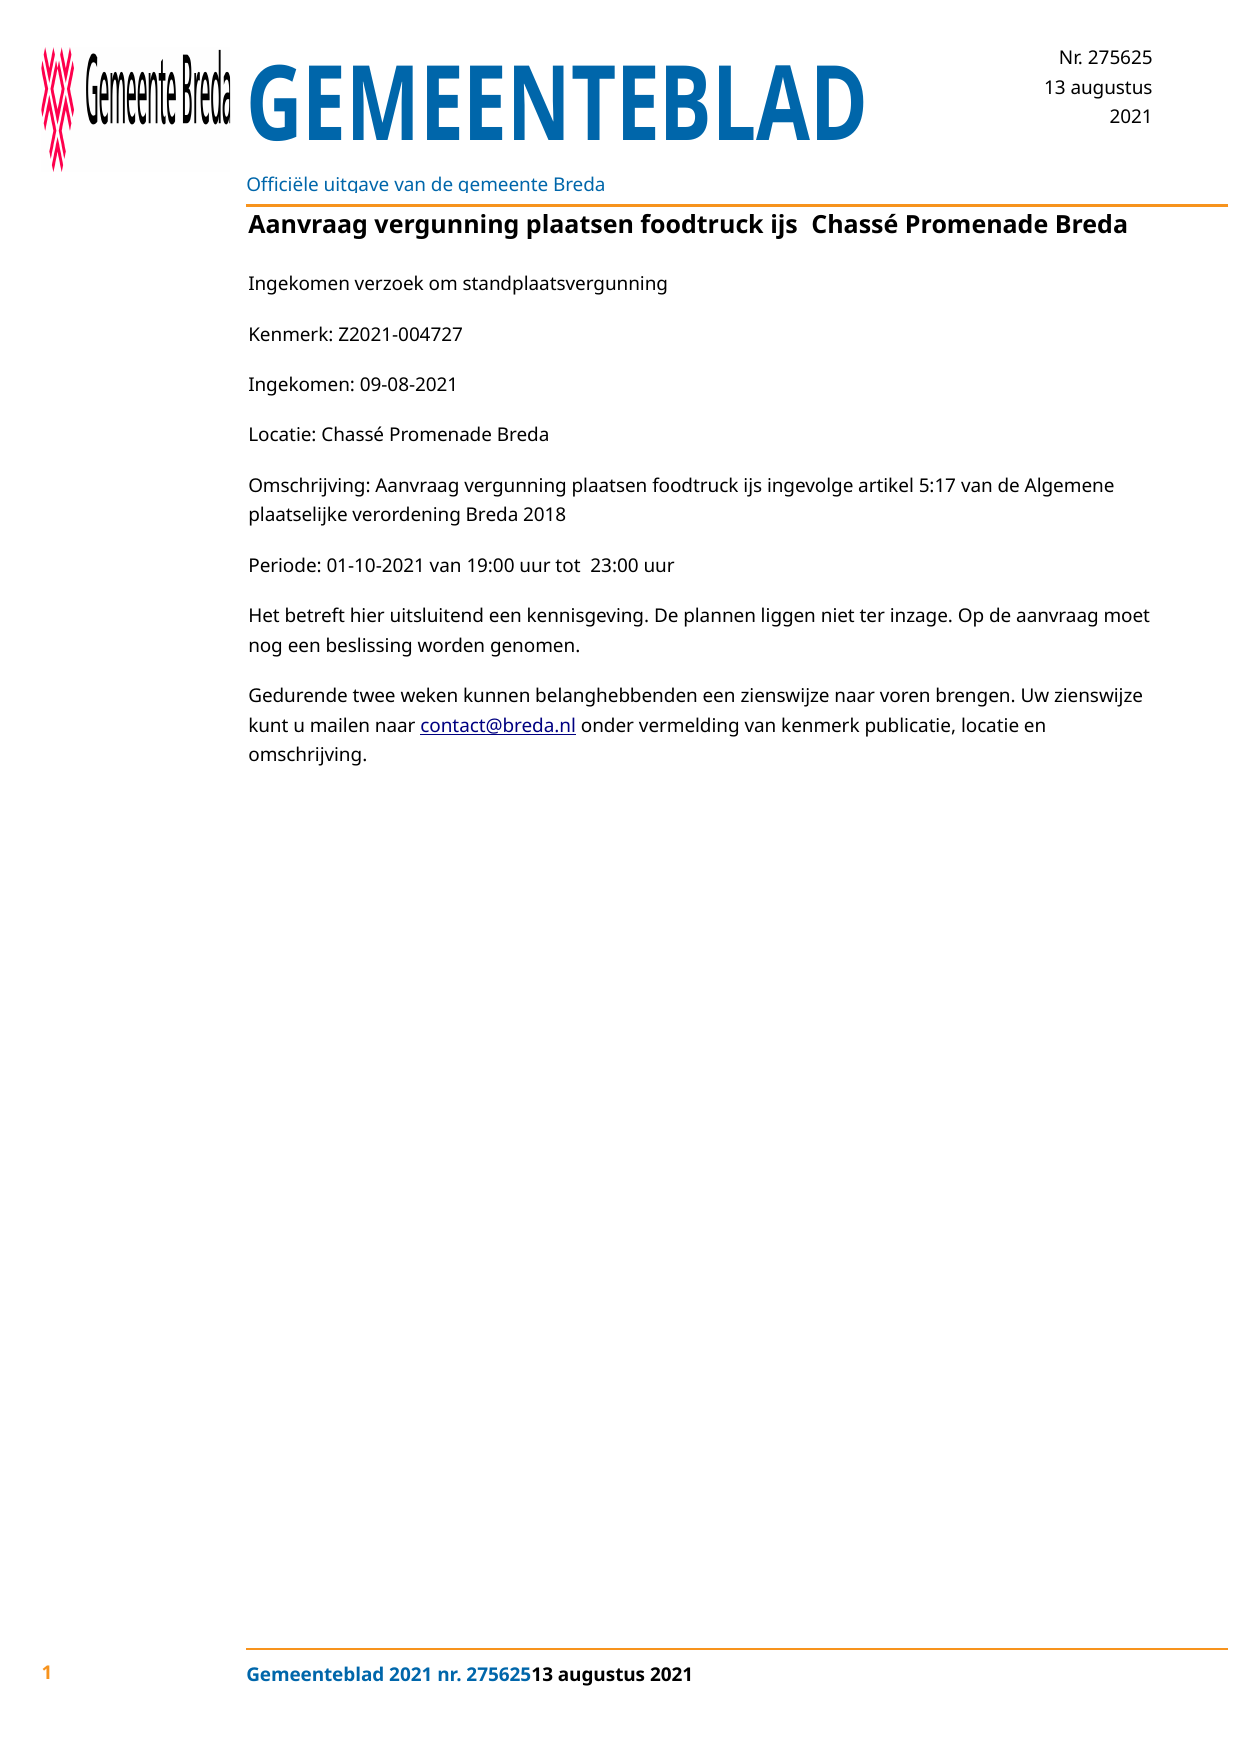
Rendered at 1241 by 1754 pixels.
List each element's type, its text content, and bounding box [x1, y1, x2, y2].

text Omschrijving: Aanvraag vergunning plaatsen foodtruck ijs ingevolge artikel 5:17 van de Algemene plaatselijke verordening Breda 2018 [248, 472, 1152, 527]
text Ingekomen: 09-08-2021 [248, 371, 1152, 397]
text Kenmerk: Z2021-004727 [248, 321, 1152, 346]
text Het betreft hier uitsluitend een kennisgeving. De plannen liggen niet ter inzage. Op de aanvraag moet nog een beslissing worden genomen. [248, 602, 1152, 658]
text Ingekomen verzoek om standplaatsvergunning [248, 270, 1152, 296]
text Periode: 01-10-2021 van 19:00 uur tot 23:00 uur [248, 552, 1152, 578]
text Locatie: Chassé Promenade Breda [248, 422, 1152, 447]
text Aanvraag vergunning plaatsen foodtruck ijs Chassé Promenade Breda [248, 207, 1152, 241]
text Gedurende twee weken kunnen belanghebbenden een zienswijze naar voren brengen. Uw zienswijze kunt u mailen naar contact@breda.nl onder vermelding van kenmerk publicatie, locatie en omschrijving. [248, 682, 1152, 767]
picture [41, 47, 231, 172]
